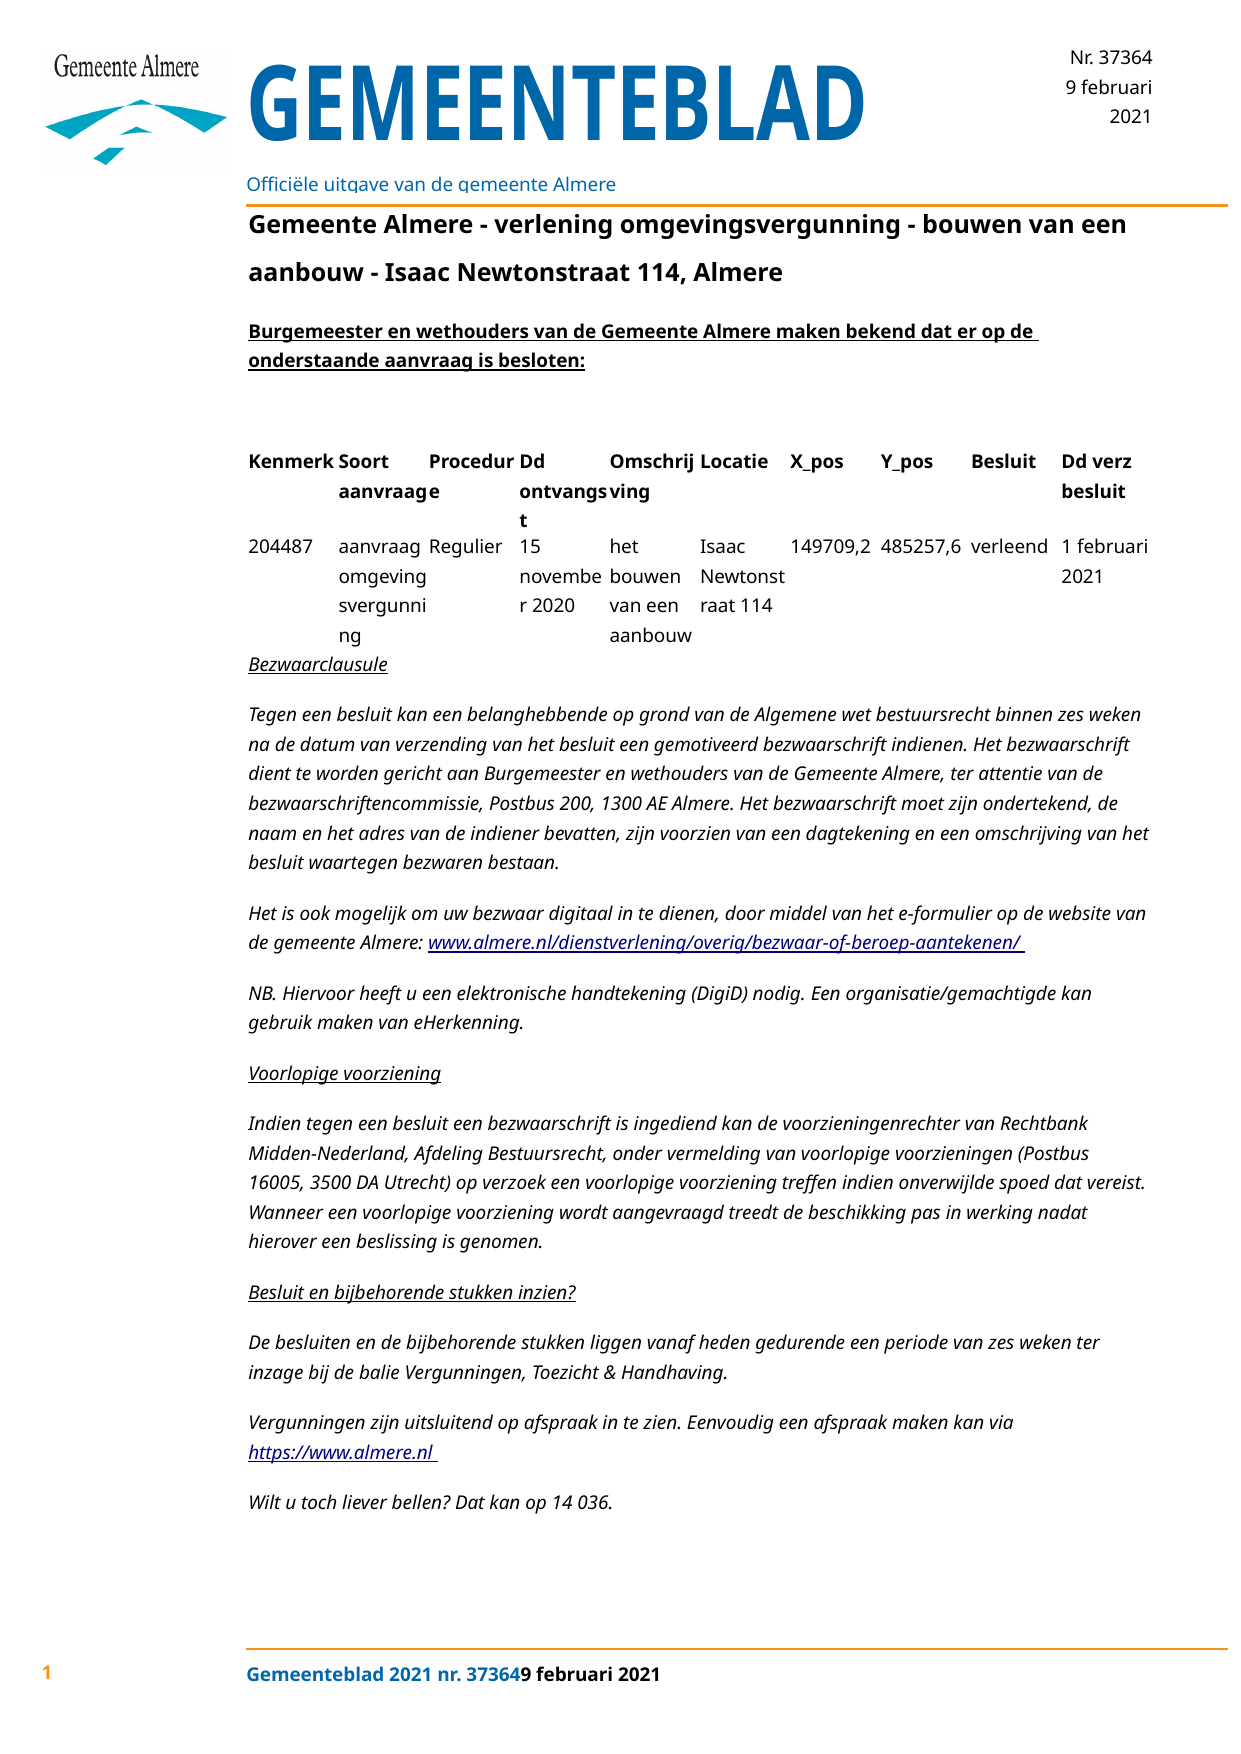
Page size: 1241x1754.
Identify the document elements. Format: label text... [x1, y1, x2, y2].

text De besluiten en de bijbehorende stukken liggen vanaf heden gedurende een periode van zes weken ter inzage bij de balie Vergunningen, Toezicht & Handhaving. [248, 1329, 1152, 1385]
text Bezwaarclausule [248, 651, 1152, 677]
text Besluit en bijbehorende stukken inzien? [248, 1279, 1152, 1305]
text Burgemeester en wethouders van de Gemeente Almere maken bekend dat er op de onderstaande aanvraag is besloten: [248, 318, 1152, 373]
table_header Soort aanvraag [338, 449, 429, 533]
table_header Locatie [700, 449, 790, 533]
table_header X_pos [790, 449, 881, 533]
table_cell 485257,6 [881, 533, 971, 648]
text Wilt u toch liever bellen? Dat kan op 14 036. [248, 1489, 1152, 1515]
text Het is ook mogelijk om uw bezwaar digitaal in te dienen, door middel van het e-formulier op de website van de gemeente Almere: www.almere.nl/dienstverlening/overig/bezwaar-of-beroep-aantekenen/ [248, 900, 1152, 955]
table_header Omschrijving [609, 449, 700, 533]
table_header Procedure [429, 449, 519, 533]
table_header Dd ontvangst [519, 449, 609, 533]
table_cell aanvraag omgevingsvergunning [338, 533, 429, 648]
text Gemeente Almere - verlening omgevingsvergunning - bouwen van een aanbouw - Isaac Newtonstraat 114, Almere [248, 207, 1152, 288]
text Voorlopige voorziening [248, 1060, 1152, 1086]
table_header Besluit [971, 449, 1061, 533]
text Vergunningen zijn uitsluitend op afspraak in te zien. Eenvoudig een afspraak maken kan via https://www.almere.nl [248, 1409, 1152, 1465]
table_header Kenmerk [248, 449, 338, 533]
table_cell 1 februari 2021 [1061, 533, 1152, 648]
table_header Dd verz besluit [1061, 449, 1152, 533]
table_cell het bouwen van een aanbouw [609, 533, 700, 648]
table_header Y_pos [881, 449, 971, 533]
table_cell 15 november 2020 [519, 533, 609, 648]
picture [41, 47, 231, 172]
table_cell verleend [971, 533, 1061, 648]
table_cell 149709,2 [790, 533, 881, 648]
table_cell 204487 [248, 533, 338, 648]
table_cell Isaac Newtonstraat 114 [700, 533, 790, 648]
table_cell Regulier [429, 533, 519, 648]
text NB. Hiervoor heeft u een elektronische handtekening (DigiD) nodig. Een organisatie/gemachtigde kan gebruik maken van eHerkenning. [248, 980, 1152, 1035]
text Indien tegen een besluit een bezwaarschrift is ingediend kan de voorzieningenrechter van Rechtbank Midden-Nederland, Afdeling Bestuursrecht, onder vermelding van voorlopige voorzieningen (Postbus 16005, 3500 DA Utrecht) op verzoek een voorlopige voorziening treffen indien onverwijlde spoed dat vereist. Wanneer een voorlopige voorziening wordt aangevraagd treedt de beschikking pas in werking nadat hierover een beslissing is genomen. [248, 1110, 1152, 1254]
text Tegen een besluit kan een belanghebbende op grond van de Algemene wet bestuursrecht binnen zes weken na de datum van verzending van het besluit een gemotiveerd bezwaarschrift indienen. Het bezwaarschrift dient te worden gericht aan Burgemeester en wethouders van de Gemeente Almere, ter attentie van de bezwaarschriftencommissie, Postbus 200, 1300 AE Almere. Het bezwaarschrift moet zijn ondertekend, de naam en het adres van de indiener bevatten, zijn voorzien van een dagtekening en een omschrijving van het besluit waartegen bezwaren bestaan. [248, 701, 1152, 875]
